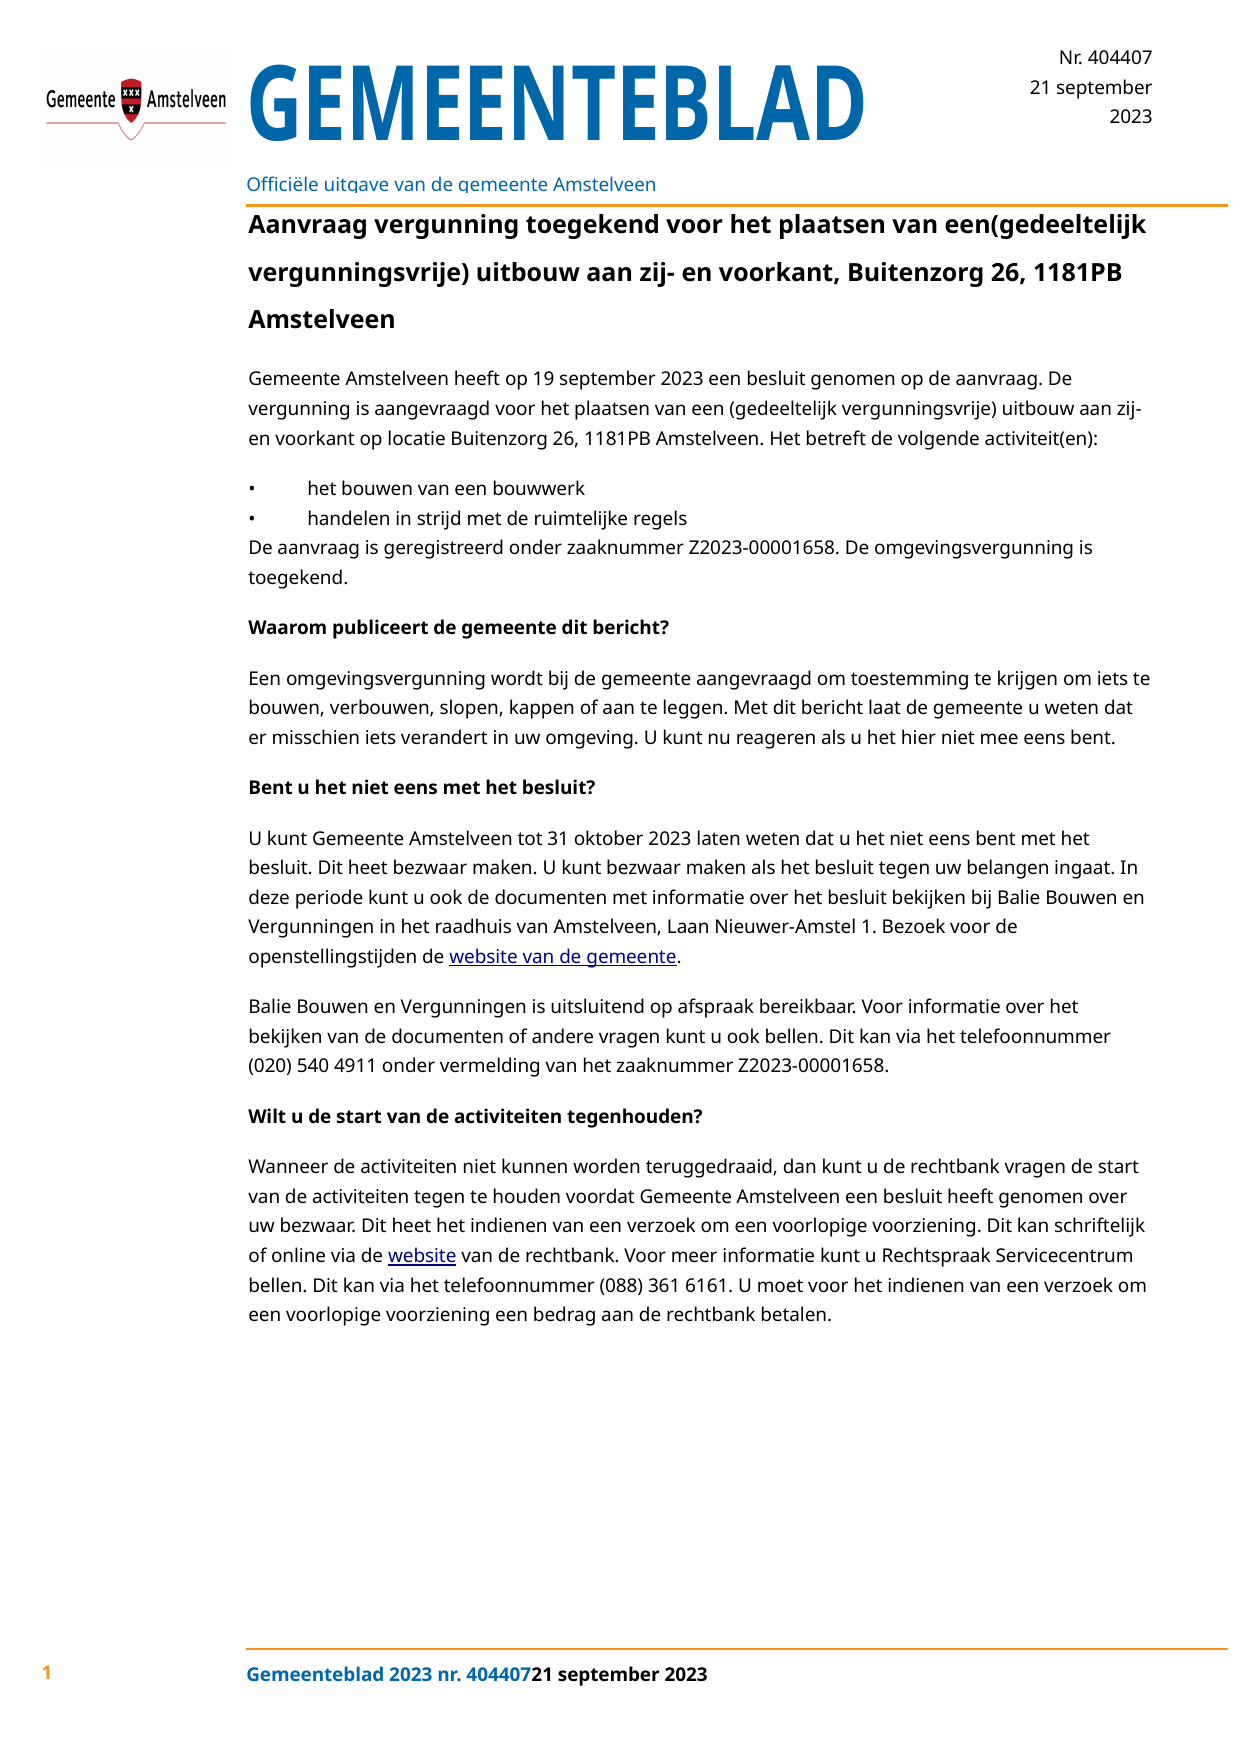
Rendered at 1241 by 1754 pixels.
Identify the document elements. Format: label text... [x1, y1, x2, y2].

text De aanvraag is geregistreerd onder zaaknummer Z2023-00001658. De omgevingsvergunning is toegekend. [248, 534, 1152, 589]
text U kunt Gemeente Amstelveen tot 31 oktober 2023 laten weten dat u het niet eens bent met het besluit. Dit heet bezwaar maken. U kunt bezwaar maken als het besluit tegen uw belangen ingaat. In deze periode kunt u ook de documenten met informatie over het besluit bekijken bij Balie Bouwen en Vergunningen in het raadhuis van Amstelveen, Laan Nieuwer-Amstel 1. Bezoek voor de openstellingstijden de website van de gemeente. [248, 825, 1152, 969]
text Wanneer de activiteiten niet kunnen worden teruggedraaid, dan kunt u de rechtbank vragen de start van de activiteiten tegen te houden voordat Gemeente Amstelveen een besluit heeft genomen over uw bezwaar. Dit heet het indienen van een verzoek om een voorlopige voorziening. Dit kan schriftelijk of online via de website van de rechtbank. Voor meer informatie kunt u Rechtspraak Servicecentrum bellen. Dit kan via het telefoonnummer (088) 361 6161. U moet voor het indienen van een verzoek om een voorlopige voorziening een bedrag aan de rechtbank betalen. [248, 1153, 1152, 1327]
picture [41, 47, 231, 172]
text Balie Bouwen en Vergunningen is uitsluitend op afspraak bereikbaar. Voor informatie over het bekijken van de documenten of andere vragen kunt u ook bellen. Dit kan via het telefoonnummer (020) 540 4911 onder vermelding van het zaaknummer Z2023-00001658. [248, 993, 1152, 1078]
text Een omgevingsvergunning wordt bij de gemeente aangevraagd om toestemming te krijgen om iets te bouwen, verbouwen, slopen, kappen of aan te leggen. Met dit bericht laat de gemeente u weten dat er misschien iets verandert in uw omgeving. U kunt nu reageren als u het hier niet mee eens bent. [248, 665, 1152, 749]
text Waarom publiceert de gemeente dit bericht? [248, 614, 1152, 640]
text Bent u het niet eens met het besluit? [248, 774, 1152, 800]
text Gemeente Amstelveen heeft op 19 september 2023 een besluit genomen op de aanvraag. De vergunning is aangevraagd voor het plaatsen van een (gedeeltelijk vergunningsvrije) uitbouw aan zij- en voorkant op locatie Buitenzorg 26, 1181PB Amstelveen. Het betreft de volgende activiteit(en): [248, 366, 1152, 450]
list het bouwen van een bouwwerk [248, 475, 1152, 501]
list handelen in strijd met de ruimtelijke regels [248, 505, 1152, 530]
text Wilt u de start van de activiteiten tegenhouden? [248, 1103, 1152, 1129]
text Aanvraag vergunning toegekend voor het plaatsen van een(gedeeltelijk vergunningsvrije) uitbouw aan zij- en voorkant, Buitenzorg 26, 1181PB Amstelveen [248, 207, 1152, 336]
